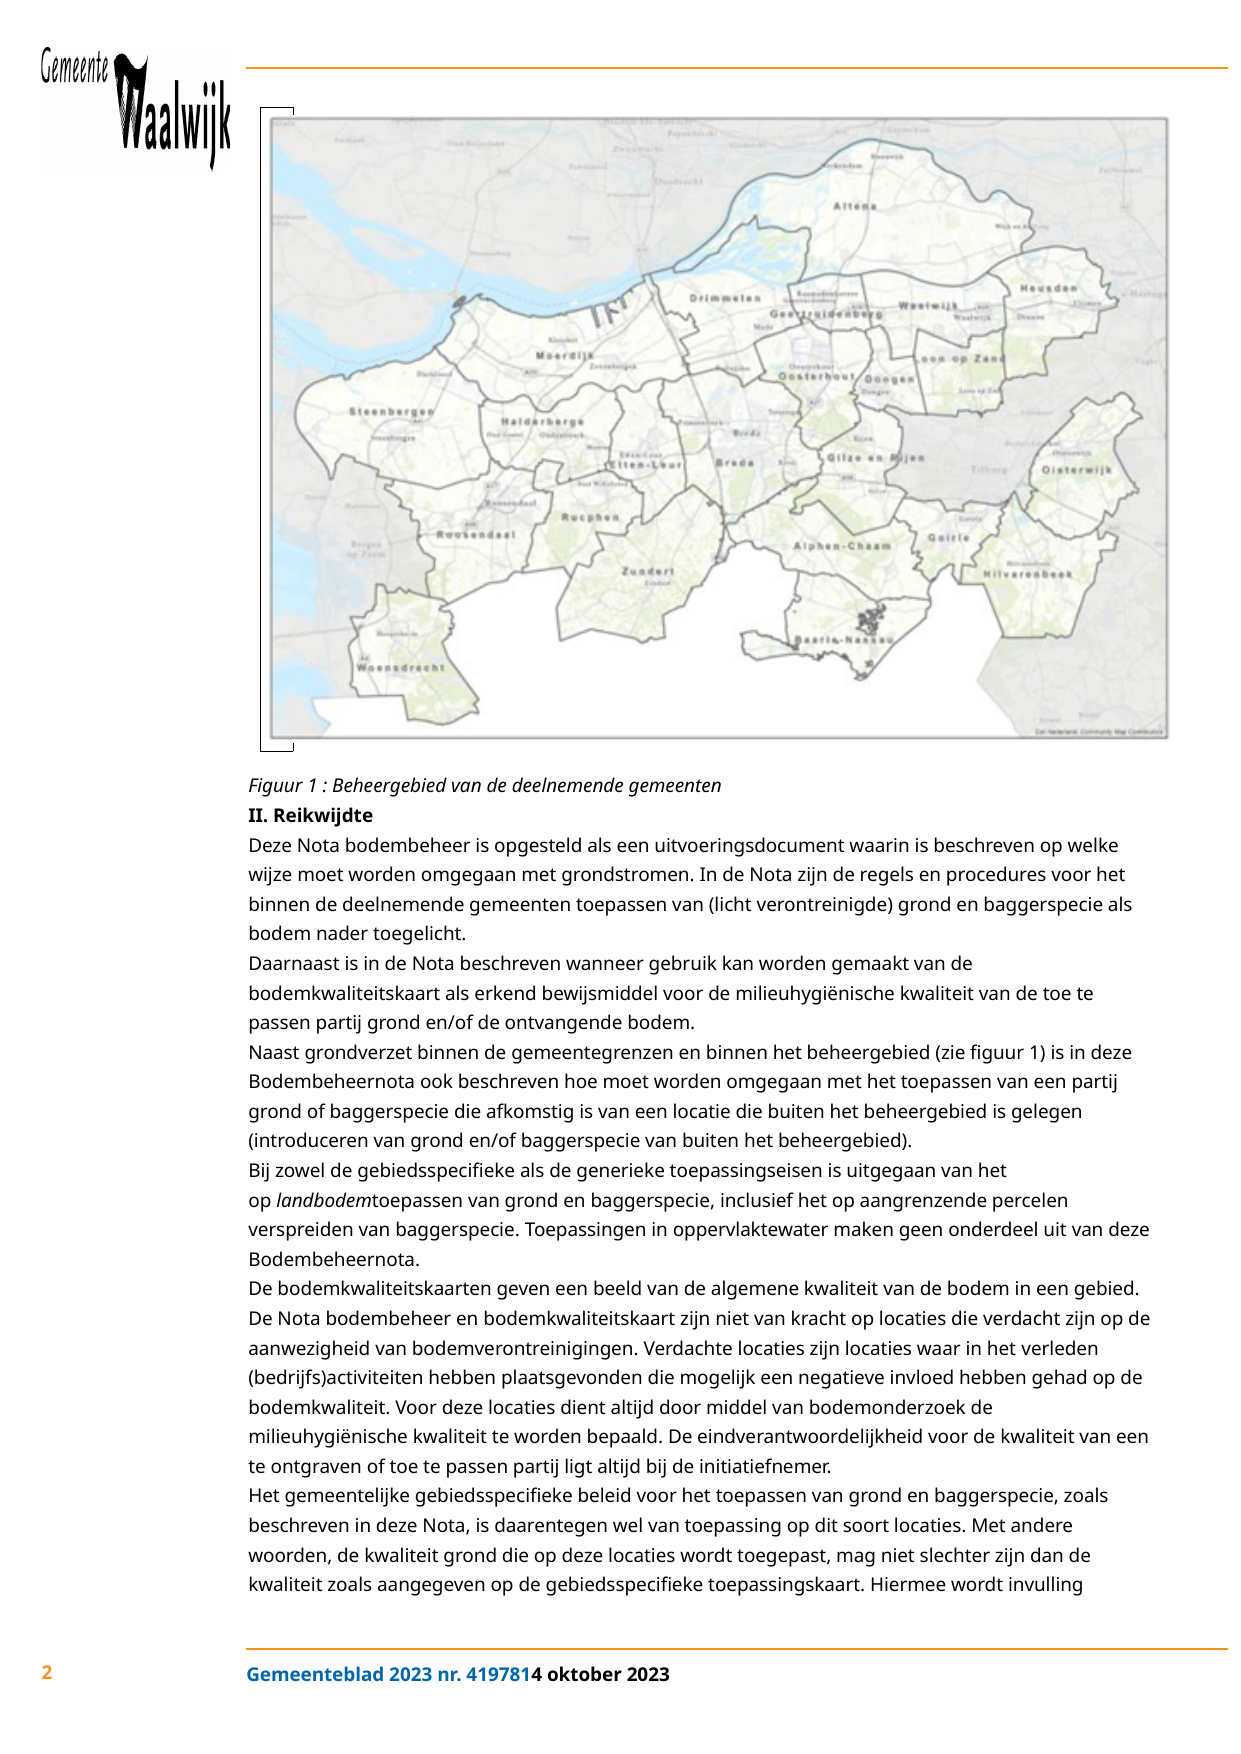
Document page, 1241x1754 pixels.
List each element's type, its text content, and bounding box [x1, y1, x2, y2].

text II. Reikwijdte [248, 802, 1152, 828]
text De bodemkwaliteitskaarten geven een beeld van de algemene kwaliteit van de bodem in een gebied. De Nota bodembeheer en bodemkwaliteitskaart zijn niet van kracht op locaties die verdacht zijn op de aanwezigheid van bodemverontreinigingen. Verdachte locaties zijn locaties waar in het verleden (bedrijfs)activiteiten hebben plaatsgevonden die mogelijk een negatieve invloed hebben gehad op de bodemkwaliteit. Voor deze locaties dient altijd door middel van bodemonderzoek de milieuhygiënische kwaliteit te worden bepaald. De eindverantwoordelijkheid voor de kwaliteit van een te ontgraven of toe te passen partij ligt altijd bij de initiatiefnemer. [248, 1276, 1152, 1479]
text Bij zowel de gebiedsspecifieke als de generieke toepassingseisen is uitgegaan van het op landbodemtoepassen van grond en baggerspecie, inclusief het op aangrenzende percelen verspreiden van baggerspecie. Toepassingen in oppervlaktewater maken geen onderdeel uit van deze Bodembeheernota. [248, 1157, 1152, 1272]
picture [41, 47, 231, 172]
text Het gemeentelijke gebiedsspecifieke beleid voor het toepassen van grond en baggerspecie, zoals beschreven in deze Nota, is daarentegen wel van toepassing op dit soort locaties. Met andere woorden, de kwaliteit grond die op deze locaties wordt toegepast, mag niet slechter zijn dan de kwaliteit zoals aangegeven op de gebiedsspecifieke toepassingskaart. Hiermee wordt invulling [248, 1483, 1152, 1597]
text Deze Nota bodembeheer is opgesteld als een uitvoeringsdocument waarin is beschreven op welke wijze moet worden omgegaan met grondstromen. In de Nota zijn de regels en procedures voor het binnen de deelnemende gemeenten toepassen van (licht verontreinigde) grond en baggerspecie als bodem nader toegelicht. [248, 832, 1152, 946]
picture [268, 115, 1173, 743]
text Figuur 1 : Beheergebied van de deelnemende gemeenten [248, 773, 1152, 798]
text Naast grondverzet binnen de gemeentegrenzen en binnen het beheergebied (zie figuur 1) is in deze Bodembeheernota ook beschreven hoe moet worden omgegaan met het toepassen van een partij grond of baggerspecie die afkomstig is van een locatie die buiten het beheergebied is gelegen (introduceren van grond en/of baggerspecie van buiten het beheergebied). [248, 1039, 1152, 1153]
text Daarnaast is in de Nota beschreven wanneer gebruik kan worden gemaakt van de bodemkwaliteitskaart als erkend bewijsmiddel voor de milieuhygiënische kwaliteit van de toe te passen partij grond en/of de ontvangende bodem. [248, 950, 1152, 1035]
